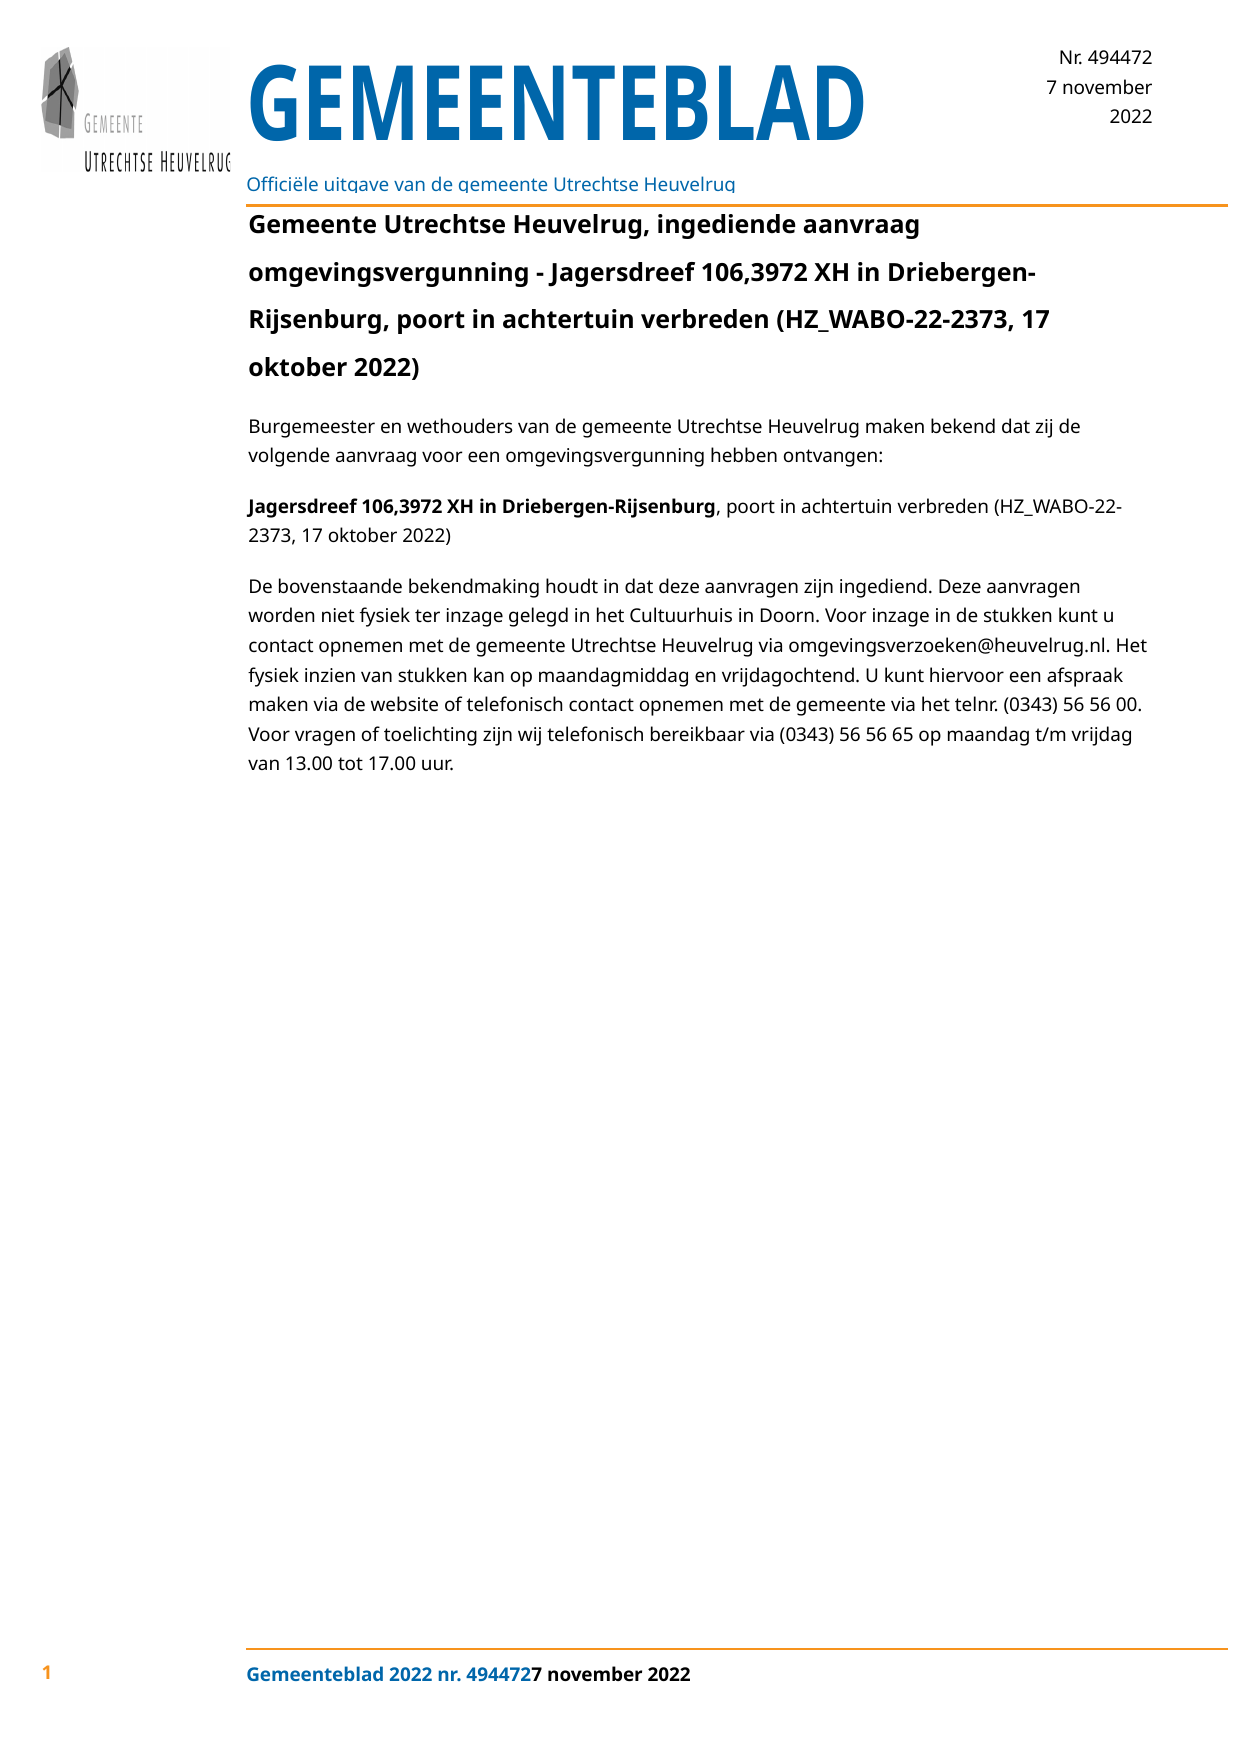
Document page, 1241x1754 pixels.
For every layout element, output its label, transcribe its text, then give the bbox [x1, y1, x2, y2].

text Gemeente Utrechtse Heuvelrug, ingediende aanvraag omgevingsvergunning - Jagersdreef 106,3972 XH in Driebergen-Rijsenburg, poort in achtertuin verbreden (HZ_WABO-22-2373, 17 oktober 2022) [248, 207, 1152, 384]
text De bovenstaande bekendmaking houdt in dat deze aanvragen zijn ingediend. Deze aanvragen worden niet fysiek ter inzage gelegd in het Cultuurhuis in Doorn. Voor inzage in de stukken kunt u contact opnemen met de gemeente Utrechtse Heuvelrug via omgevingsverzoeken@heuvelrug.nl. Het fysiek inzien van stukken kan op maandagmiddag en vrijdagochtend. U kunt hiervoor een afspraak maken via de website of telefonisch contact opnemen met de gemeente via het telnr. (0343) 56 56 00. Voor vragen of toelichting zijn wij telefonisch bereikbaar via (0343) 56 56 65 op maandag t/m vrijdag van 13.00 tot 17.00 uur. [248, 573, 1152, 776]
text Jagersdreef 106,3972 XH in Driebergen-Rijsenburg, poort in achtertuin verbreden (HZ_WABO-22-2373, 17 oktober 2022) [248, 493, 1152, 548]
text Burgemeester en wethouders van de gemeente Utrechtse Heuvelrug maken bekend dat zij de volgende aanvraag voor een omgevingsvergunning hebben ontvangen: [248, 413, 1152, 468]
picture [41, 47, 231, 172]
